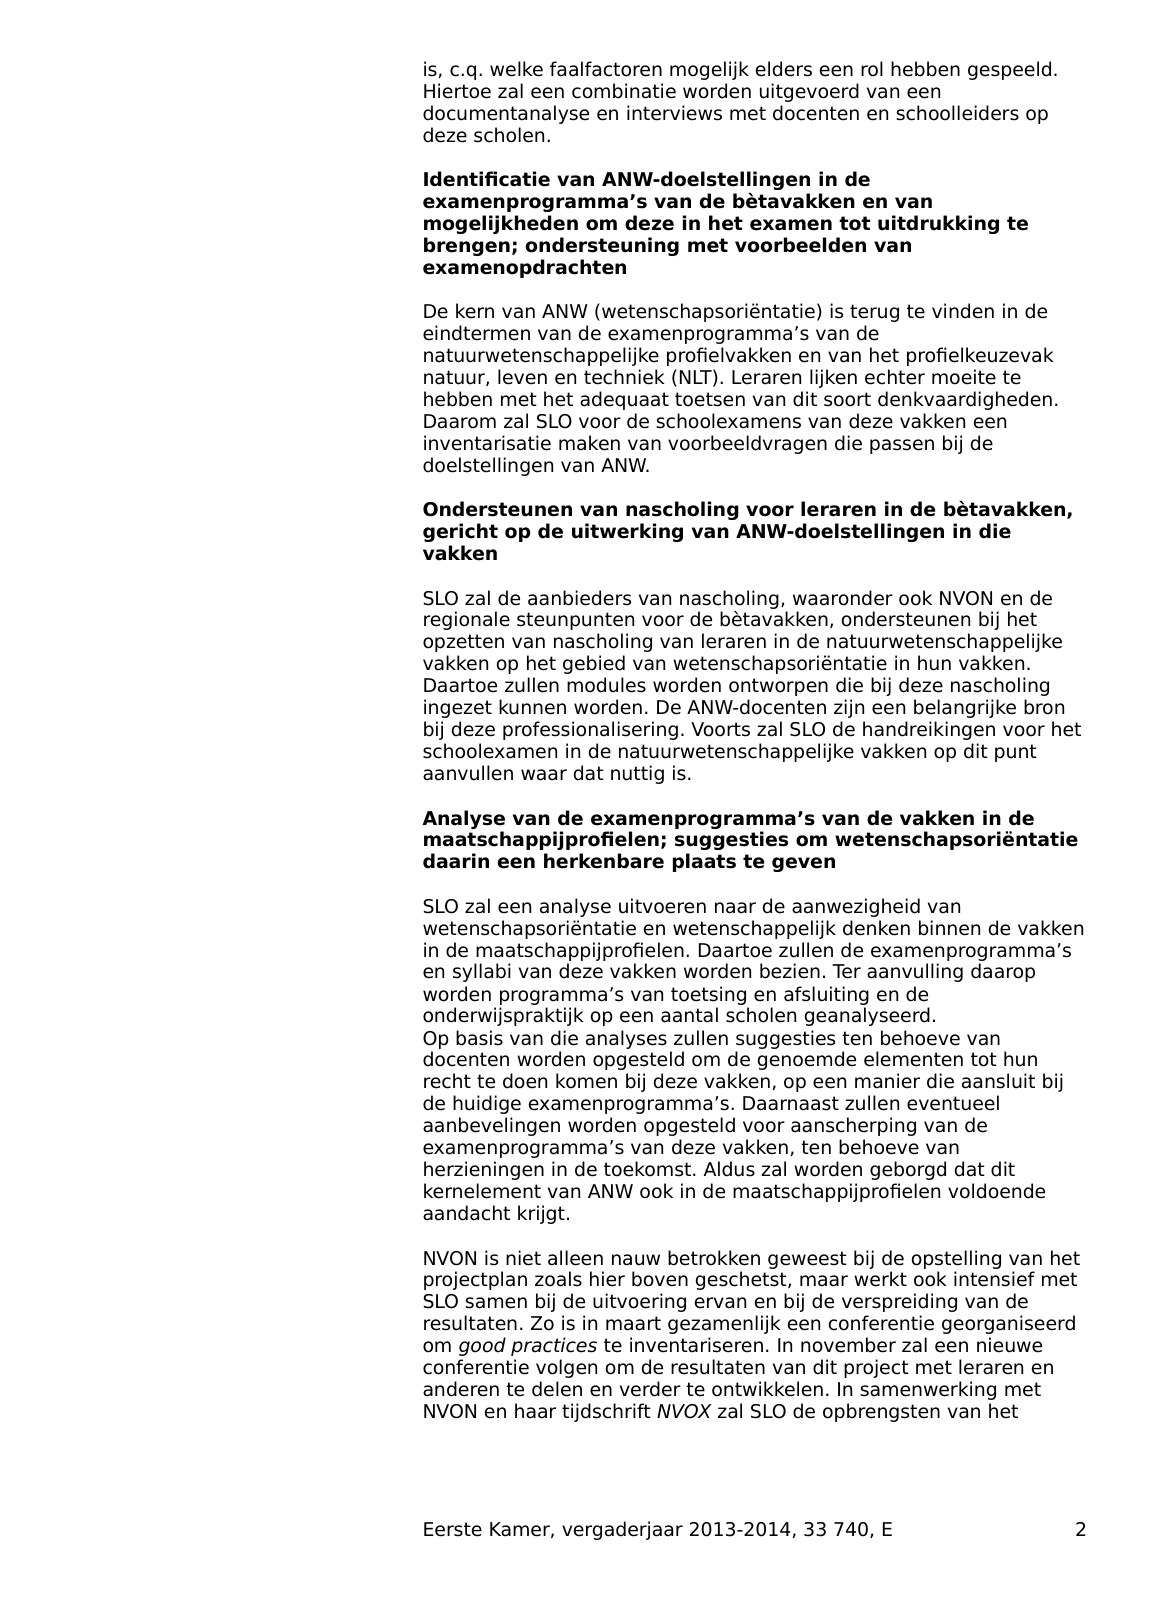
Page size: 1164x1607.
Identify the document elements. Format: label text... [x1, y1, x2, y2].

text SLO zal een analyse uitvoeren naar de aanwezigheid van wetenschapsoriëntatie en wetenschappelijk denken binnen de vakken in de maatschappijprofielen. Daartoe zullen de examenprogramma’s en syllabi van deze vakken worden bezien. Ter aanvulling daarop worden programma’s van toetsing en afsluiting en de onderwijspraktijk op een aantal scholen geanalyseerd. [422, 896, 1087, 1027]
text NVON is niet alleen nauw betrokken geweest bij de opstelling van het projectplan zoals hier boven geschetst, maar werkt ook intensief met SLO samen bij de uitvoering ervan en bij de verspreiding van de resultaten. Zo is in maart gezamenlijk een conferentie georganiseerd om good practices te inventariseren. In november zal een nieuwe conferentie volgen om de resultaten van dit project met leraren en anderen te delen en verder te ontwikkelen. In samenwerking met NVON en haar tijdschrift NVOX zal SLO de opbrengsten van het [422, 1247, 1087, 1423]
text De kern van ANW (wetenschapsoriëntatie) is terug te vinden in de eindtermen van de examenprogramma’s van de natuurwetenschappelijke profielvakken en van het profielkeuzevak natuur, leven en techniek (NLT). Leraren lijken echter moeite te hebben met het adequaat toetsen van dit soort denkvaardigheden. Daarom zal SLO voor de schoolexamens van deze vakken een inventarisatie maken van voorbeeldvragen die passen bij de doelstellingen van ANW. [422, 301, 1087, 477]
subtitle Identificatie van ANW-doelstellingen in de examenprogramma’s van de bètavakken en van mogelijkheden om deze in het examen tot uitdrukking te brengen; ondersteuning met voorbeelden van examenopdrachten [422, 169, 1087, 279]
text is, c.q. welke faalfactoren mogelijk elders een rol hebben gespeeld. Hiertoe zal een combinatie worden uitgevoerd van een documentanalyse en interviews met docenten en schoolleiders op deze scholen. [422, 59, 1087, 147]
subtitle Analyse van de examenprogramma’s van de vakken in de maatschappijprofielen; suggesties om wetenschapsoriëntatie daarin een herkenbare plaats te geven [422, 807, 1087, 873]
text SLO zal de aanbieders van nascholing, waaronder ook NVON en de regionale steunpunten voor de bètavakken, ondersteunen bij het opzetten van nascholing van leraren in de natuurwetenschappelijke vakken op het gebied van wetenschapsoriëntatie in hun vakken. Daartoe zullen modules worden ontworpen die bij deze nascholing ingezet kunnen worden. De ANW-docenten zijn een belangrijke bron bij deze professionalisering. Voorts zal SLO de handreikingen voor het schoolexamen in de natuurwetenschappelijke vakken op dit punt aanvullen waar dat nuttig is. [422, 587, 1087, 785]
text Op basis van die analyses zullen suggesties ten behoeve van docenten worden opgesteld om de genoemde elementen tot hun recht te doen komen bij deze vakken, op een manier die aansluit bij de huidige examenprogramma’s. Daarnaast zullen eventueel aanbevelingen worden opgesteld voor aanscherping van de examenprogramma’s van deze vakken, ten behoeve van herzieningen in de toekomst. Aldus zal worden geborgd dat dit kernelement van ANW ook in de maatschappijprofielen voldoende aandacht krijgt. [422, 1027, 1087, 1225]
subtitle Ondersteunen van nascholing voor leraren in de bètavakken, gericht op de uitwerking van ANW-doelstellingen in die vakken [422, 499, 1087, 565]
